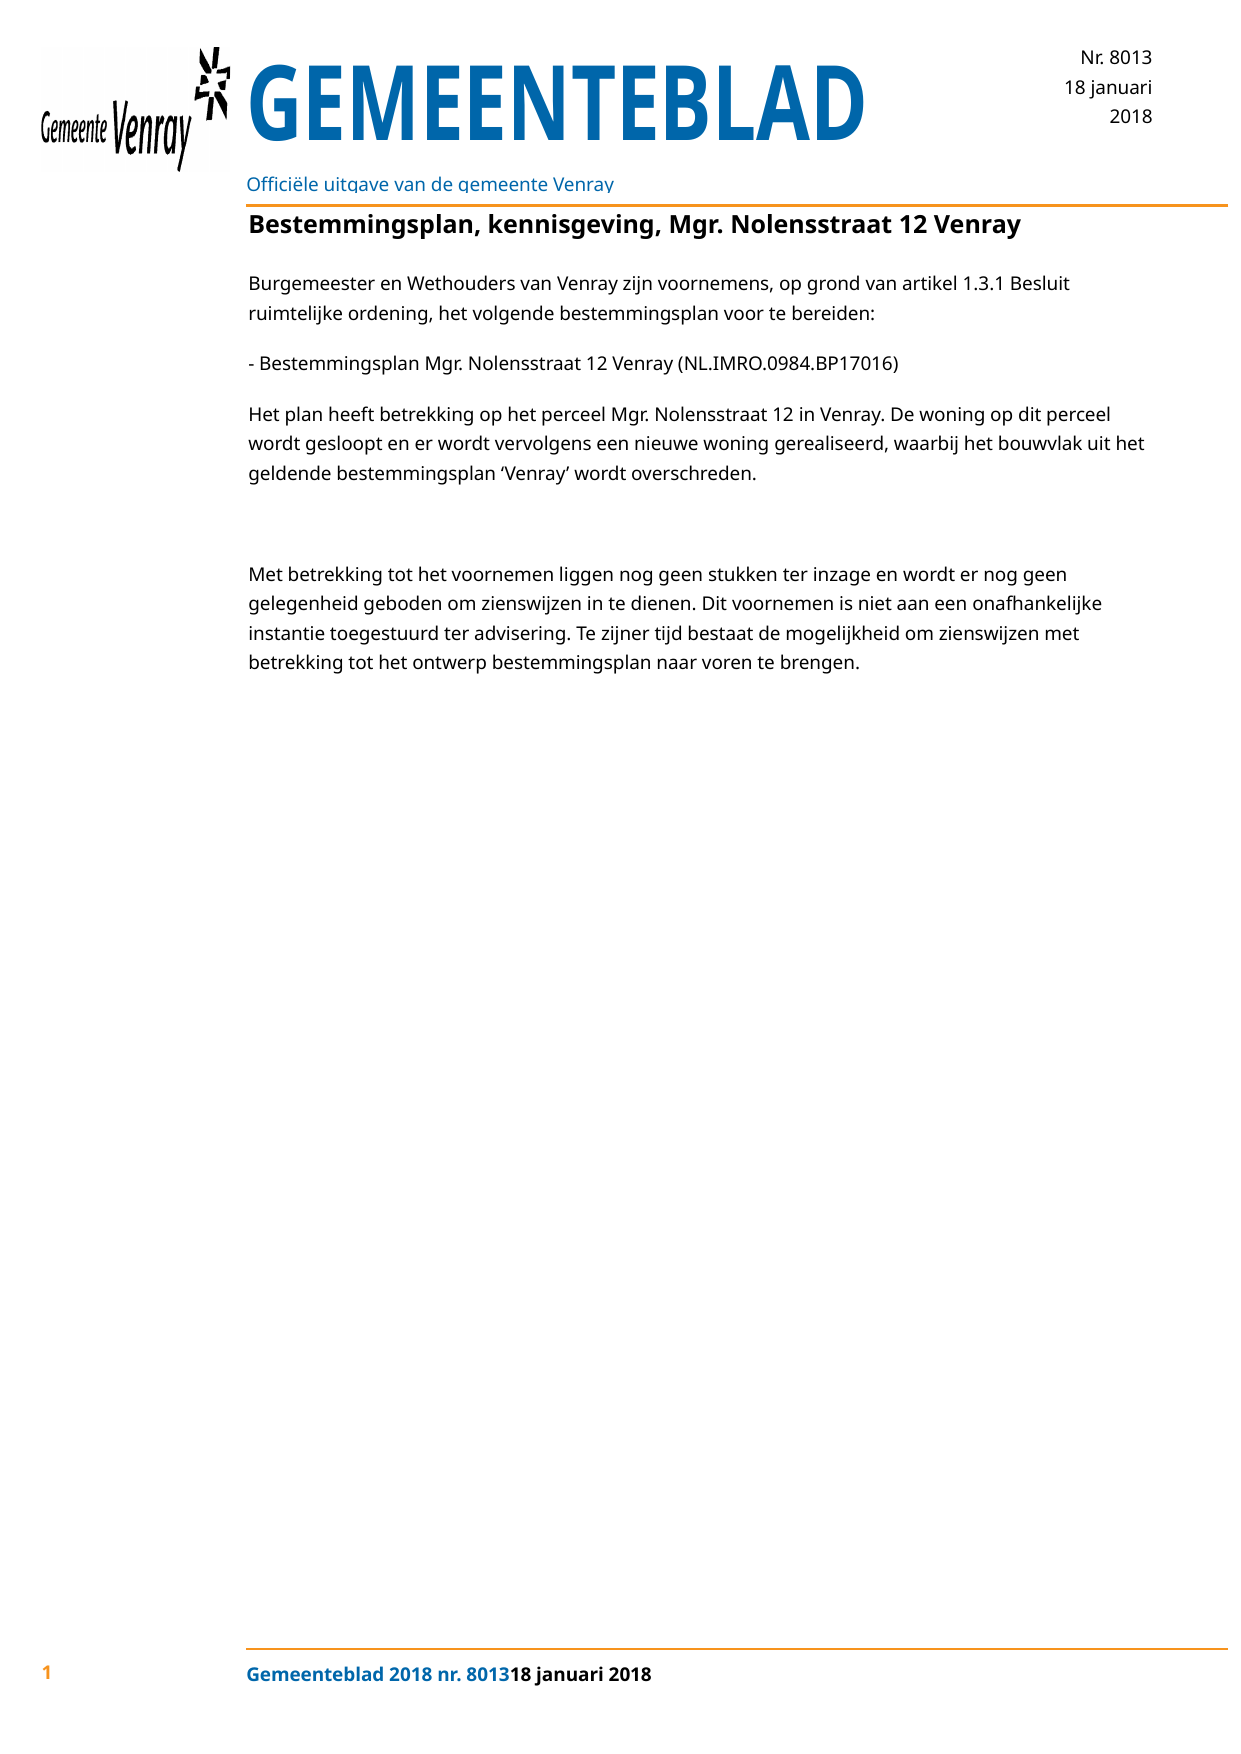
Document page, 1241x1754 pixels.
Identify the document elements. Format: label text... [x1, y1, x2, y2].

picture [41, 47, 231, 172]
text Met betrekking tot het voornemen liggen nog geen stukken ter inzage en wordt er nog geen gelegenheid geboden om zienswijzen in te dienen. Dit voornemen is niet aan een onafhankelijke instantie toegestuurd ter advisering. Te zijner tijd bestaat de mogelijkheid om zienswijzen met betrekking tot het ontwerp bestemmingsplan naar voren te brengen. [248, 561, 1152, 675]
text Burgemeester en Wethouders van Venray zijn voornemens, op grond van artikel 1.3.1 Besluit ruimtelijke ordening, het volgende bestemmingsplan voor te bereiden: [248, 270, 1152, 326]
text Het plan heeft betrekking op het perceel Mgr. Nolensstraat 12 in Venray. De woning op dit perceel wordt gesloopt en er wordt vervolgens een nieuwe woning gerealiseerd, waarbij het bouwvlak uit het geldende bestemmingsplan ‘Venray’ wordt overschreden. [248, 401, 1152, 486]
text Bestemmingsplan, kennisgeving, Mgr. Nolensstraat 12 Venray [248, 207, 1152, 241]
text - Bestemmingsplan Mgr. Nolensstraat 12 Venray (NL.IMRO.0984.BP17016) [248, 350, 1152, 376]
